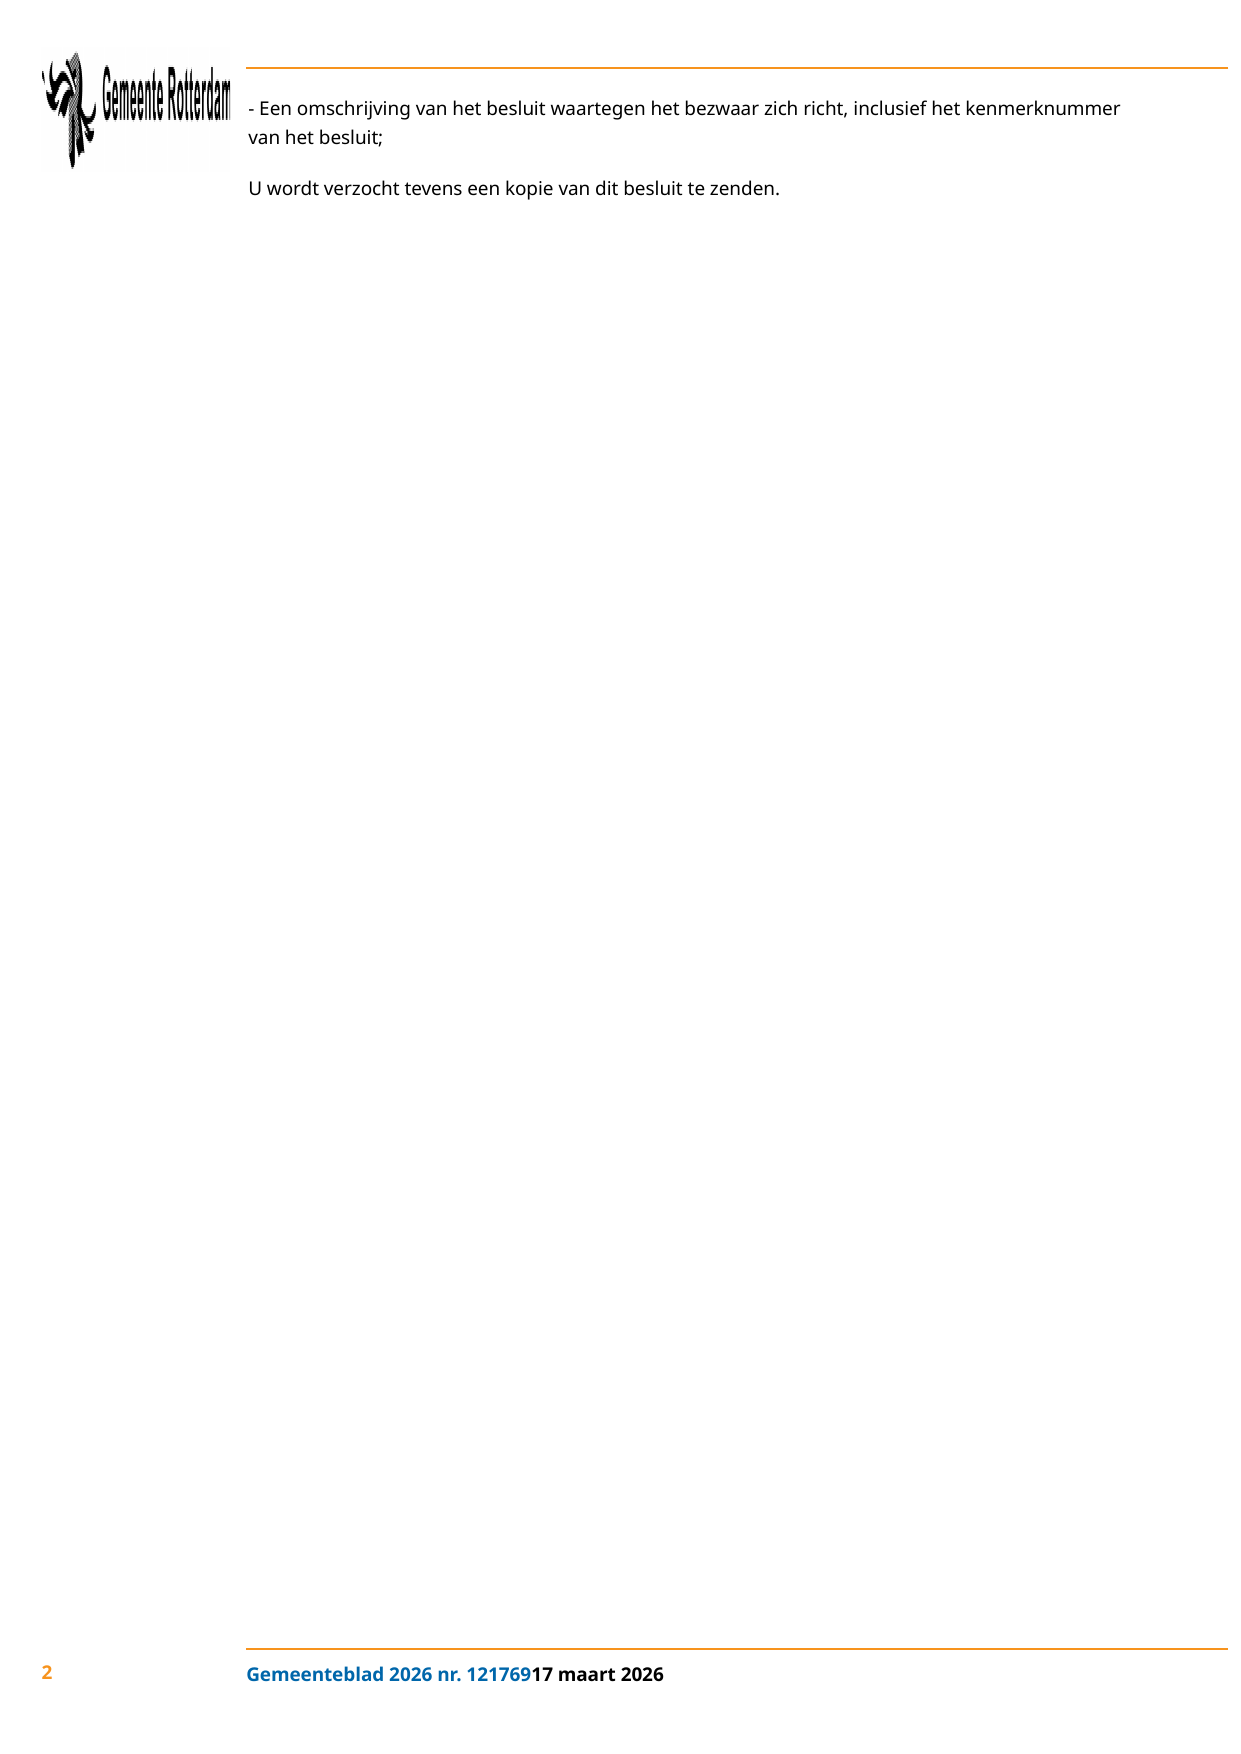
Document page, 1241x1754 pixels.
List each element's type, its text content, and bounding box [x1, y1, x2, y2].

text - Een omschrijving van het besluit waartegen het bezwaar zich richt, inclusief het kenmerknummer van het besluit; [248, 95, 1152, 150]
picture [41, 47, 231, 172]
text U wordt verzocht tevens een kopie van dit besluit te zenden. [248, 175, 1152, 201]
